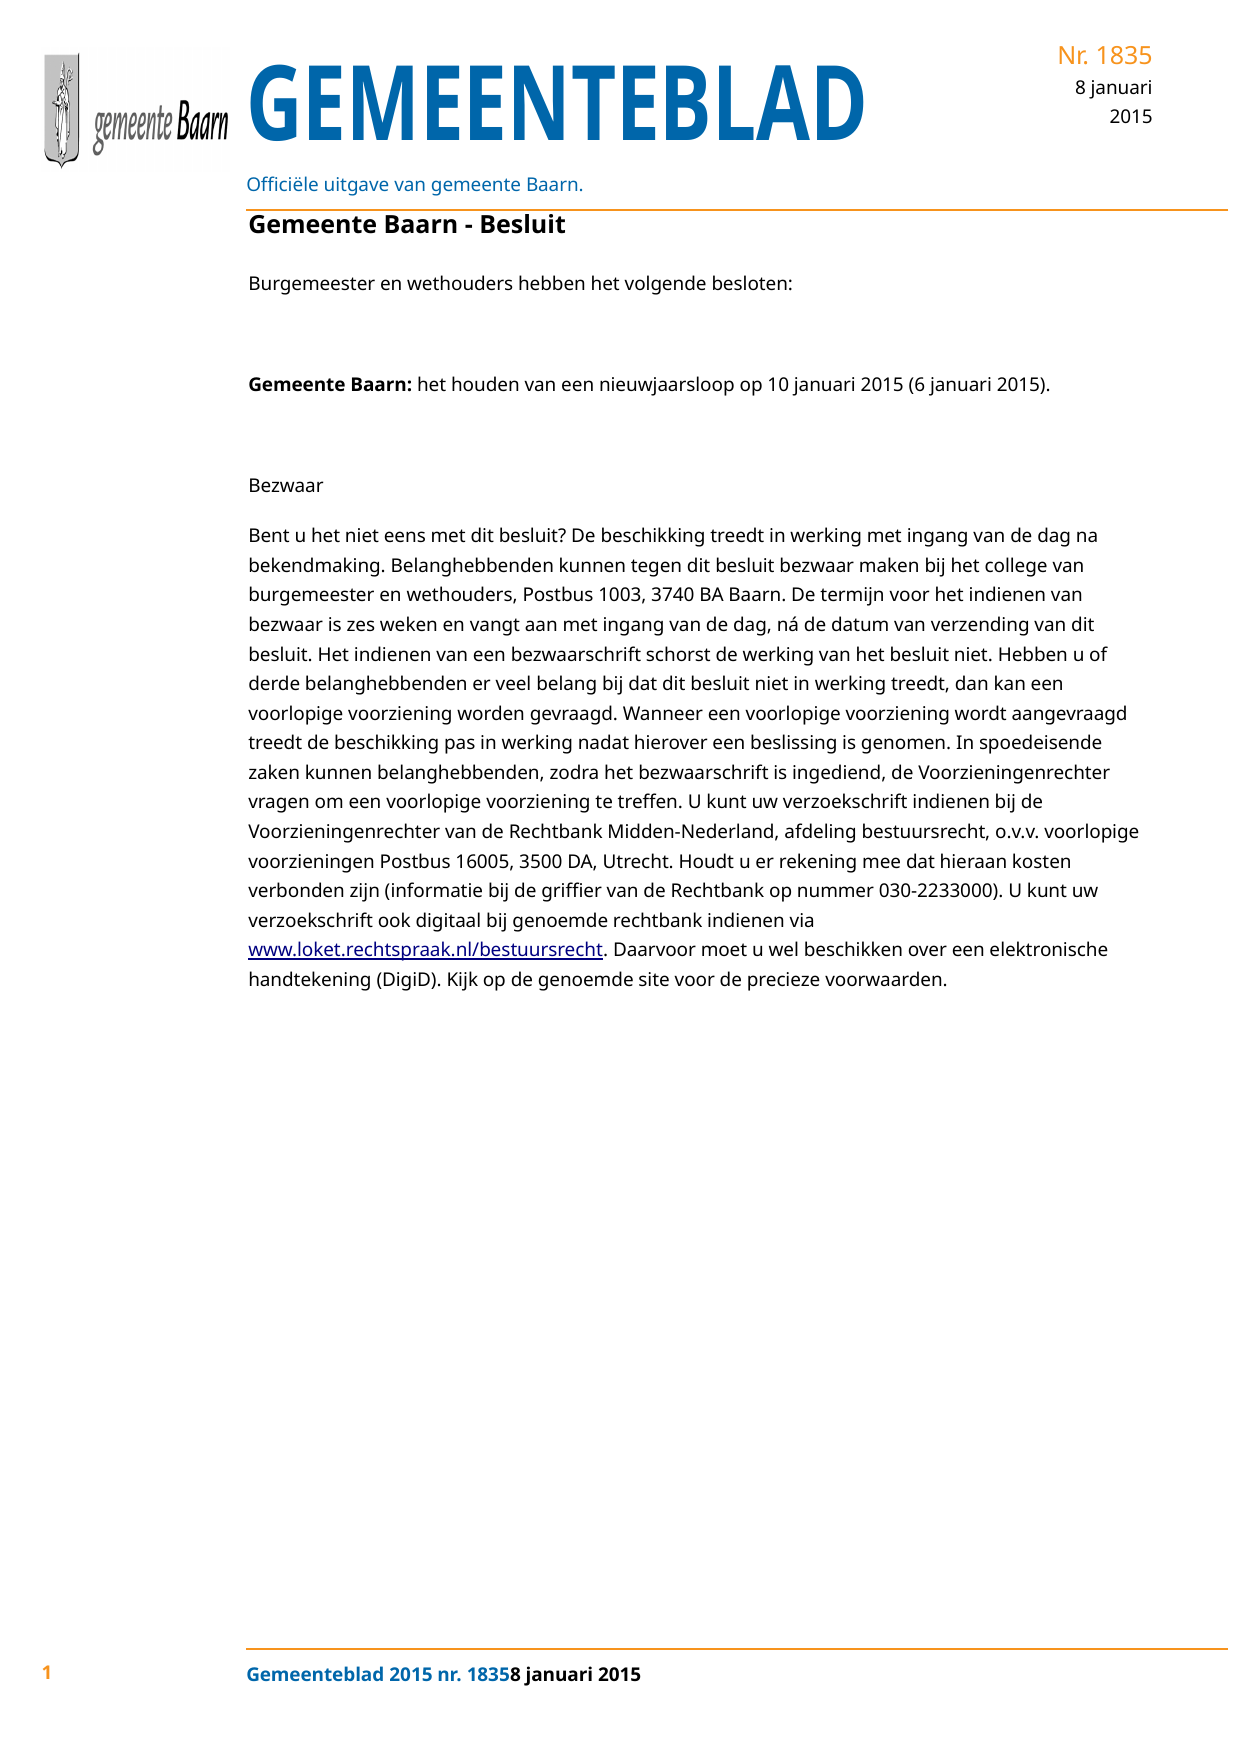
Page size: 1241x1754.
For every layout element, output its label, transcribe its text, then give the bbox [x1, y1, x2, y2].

picture [41, 47, 231, 172]
text Bezwaar [248, 472, 1152, 498]
text Burgemeester en wethouders hebben het volgende besloten: [248, 270, 1152, 296]
text Bent u het niet eens met dit besluit? De beschikking treedt in werking met ingang van de dag na bekendmaking. Belanghebbenden kunnen tegen dit besluit bezwaar maken bij het college van burgemeester en wethouders, Postbus 1003, 3740 BA Baarn. De termijn voor het indienen van bezwaar is zes weken en vangt aan met ingang van de dag, ná de datum van verzending van dit besluit. Het indienen van een bezwaarschrift schorst de werking van het besluit niet. Hebben u of derde belanghebbenden er veel belang bij dat dit besluit niet in werking treedt, dan kan een voorlopige voorziening worden gevraagd. Wanneer een voorlopige voorziening wordt aangevraagd treedt de beschikking pas in werking nadat hierover een beslissing is genomen. In spoedeisende zaken kunnen belanghebbenden, zodra het bezwaarschrift is ingediend, de Voorzieningenrechter vragen om een voorlopige voorziening te treffen. U kunt uw verzoekschrift indienen bij de Voorzieningenrechter van de Rechtbank Midden-Nederland, afdeling bestuursrecht, o.v.v. voorlopige voorzieningen Postbus 16005, 3500 DA, Utrecht. Houdt u er rekening mee dat hieraan kosten verbonden zijn (informatie bij de griffier van de Rechtbank op nummer 030-2233000). U kunt uw verzoekschrift ook digitaal bij genoemde rechtbank indienen via www.loket.rechtspraak.nl/bestuursrecht. Daarvoor moet u wel beschikken over een elektronische handtekening (DigiD). Kijk op de genoemde site voor de precieze voorwaarden. [248, 522, 1152, 992]
text Gemeente Baarn: het houden van een nieuwjaarsloop op 10 januari 2015 (6 januari 2015). [248, 371, 1152, 397]
text Gemeente Baarn - Besluit [248, 211, 1152, 241]
